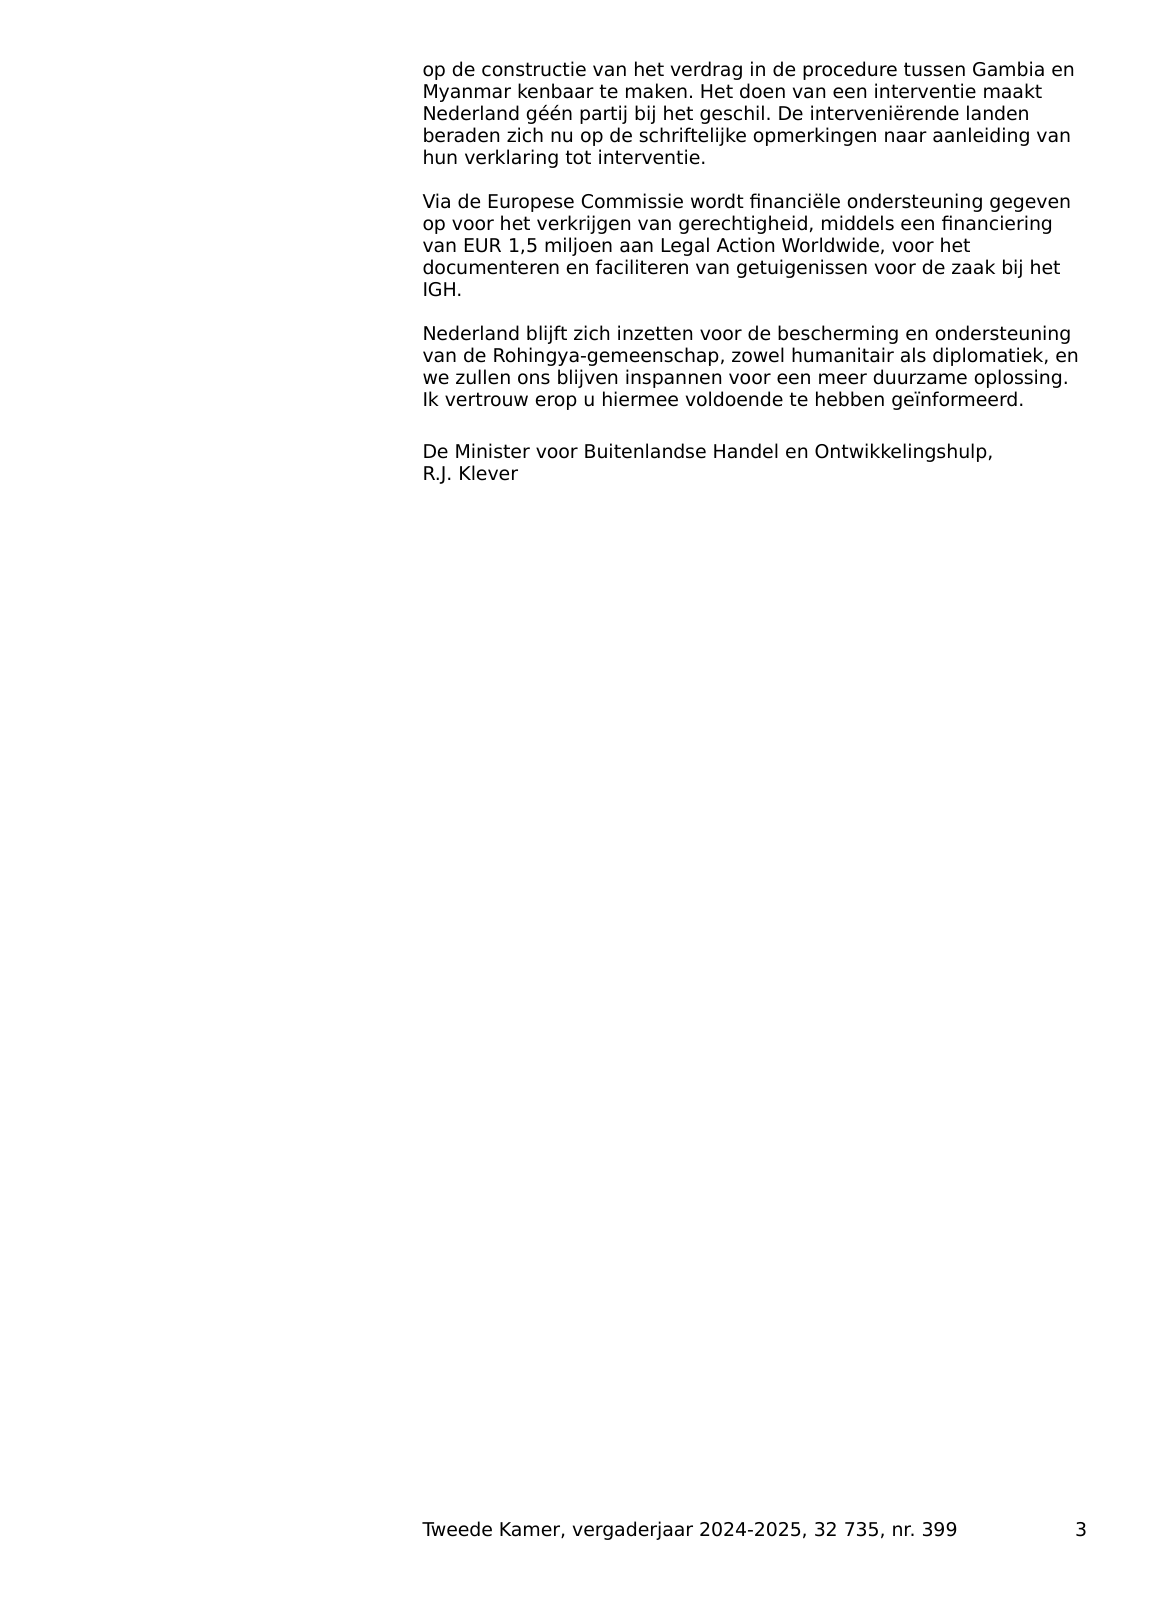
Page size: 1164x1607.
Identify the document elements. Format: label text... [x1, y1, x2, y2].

text Nederland blijft zich inzetten voor de bescherming en ondersteuning van de Rohingya-gemeenschap, zowel humanitair als diplomatiek, en we zullen ons blijven inspannen voor een meer duurzame oplossing. Ik vertrouw erop u hiermee voldoende te hebben geïnformeerd. [422, 323, 1087, 411]
text op de constructie van het verdrag in de procedure tussen Gambia en Myanmar kenbaar te maken. Het doen van een interventie maakt Nederland géén partij bij het geschil. De interveniërende landen beraden zich nu op de schriftelijke opmerkingen naar aanleiding van hun verklaring tot interventie. [422, 59, 1087, 169]
text De Minister voor Buitenlandse Handel en Ontwikkelingshulp, R.J. Klever [422, 441, 1087, 485]
text Via de Europese Commissie wordt financiële ondersteuning gegeven op voor het verkrijgen van gerechtigheid, middels een financiering van EUR 1,5 miljoen aan Legal Action Worldwide, voor het documenteren en faciliteren van getuigenissen voor de zaak bij het IGH. [422, 191, 1087, 301]
